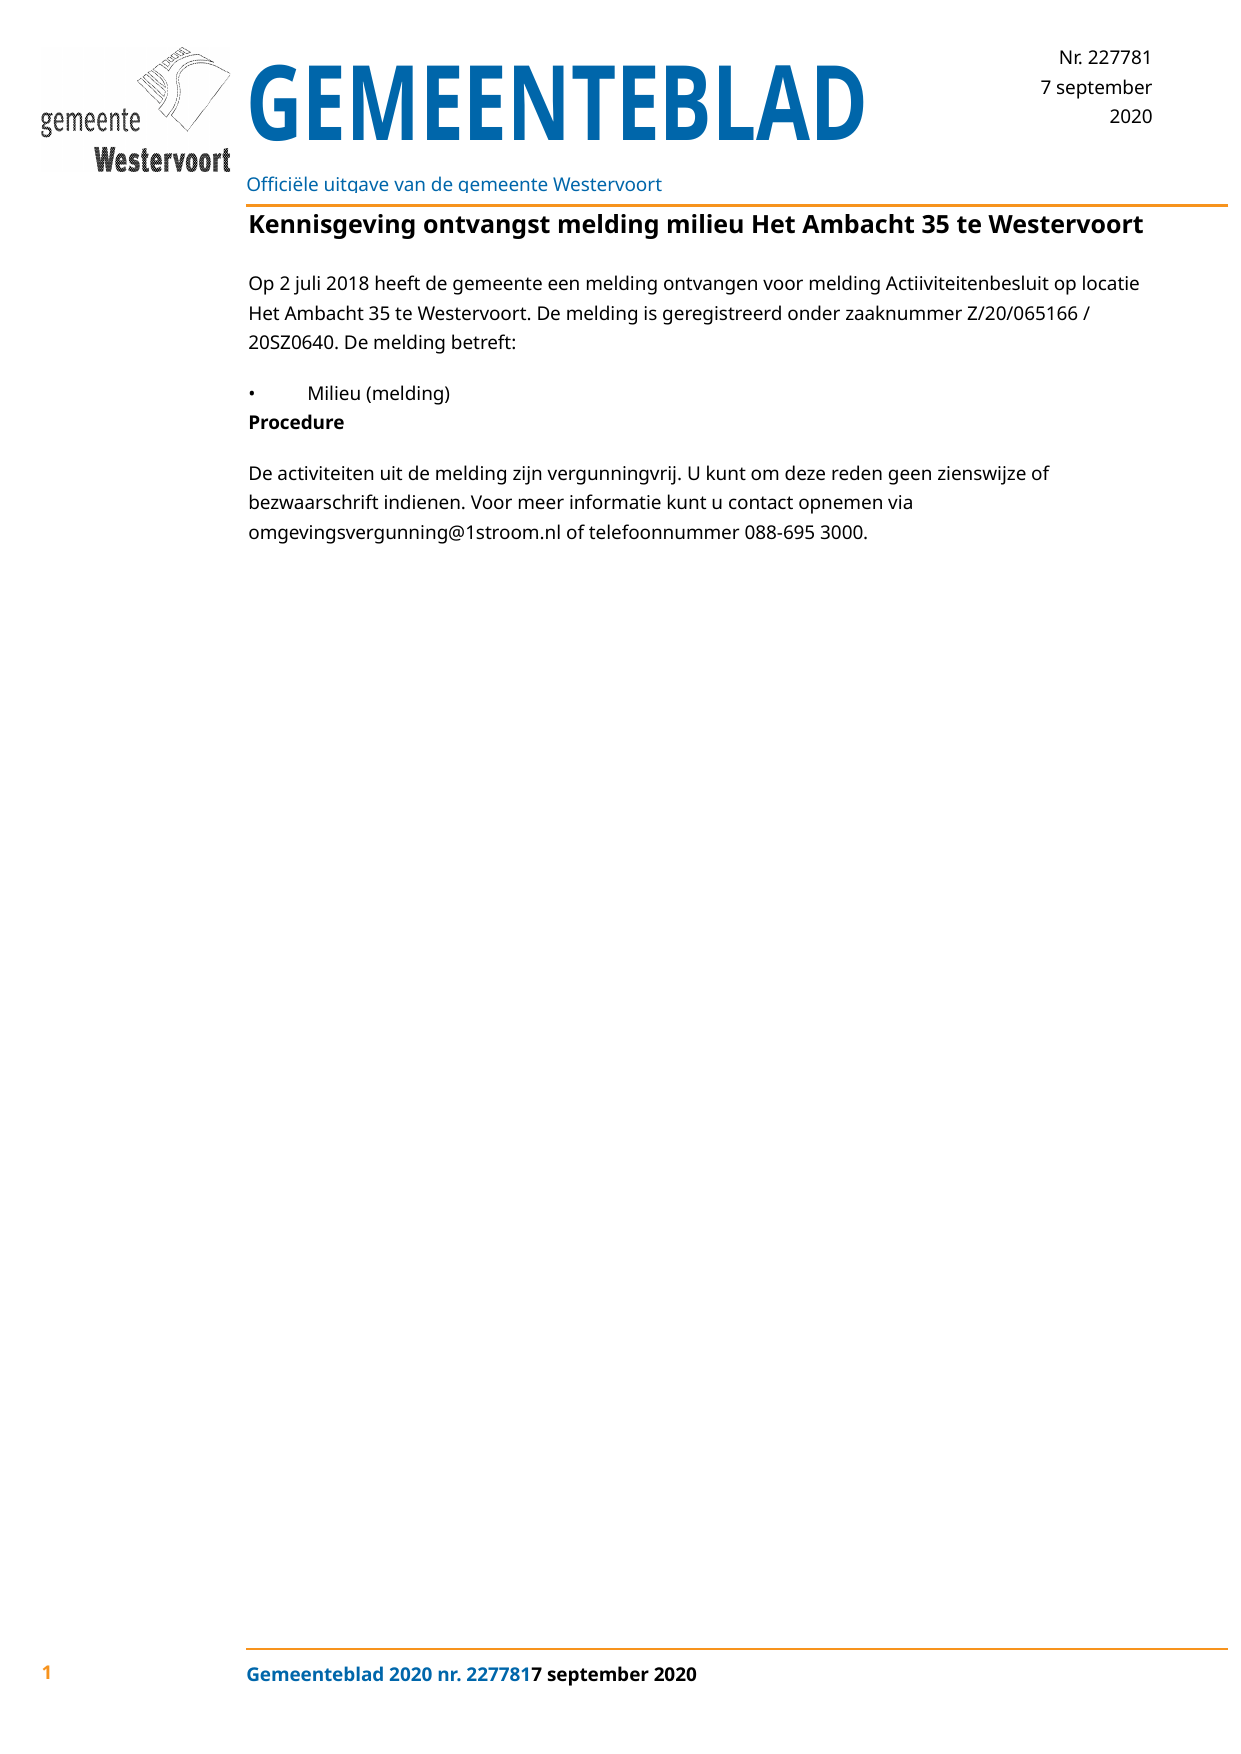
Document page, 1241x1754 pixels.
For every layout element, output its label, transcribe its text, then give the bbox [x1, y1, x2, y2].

text De activiteiten uit de melding zijn vergunningvrij. U kunt om deze reden geen zienswijze of bezwaarschrift indienen. Voor meer informatie kunt u contact opnemen via omgevingsvergunning@1stroom.nl of telefoonnummer 088-695 3000. [248, 460, 1152, 545]
picture [41, 47, 231, 172]
text Kennisgeving ontvangst melding milieu Het Ambacht 35 te Westervoort [248, 207, 1152, 241]
text Procedure [248, 409, 1152, 435]
list Milieu (melding) [248, 380, 1152, 406]
text Op 2 juli 2018 heeft de gemeente een melding ontvangen voor melding Actiiviteitenbesluit op locatie Het Ambacht 35 te Westervoort. De melding is geregistreerd onder zaaknummer Z/20/065166 / 20SZ0640. De melding betreft: [248, 270, 1152, 355]
